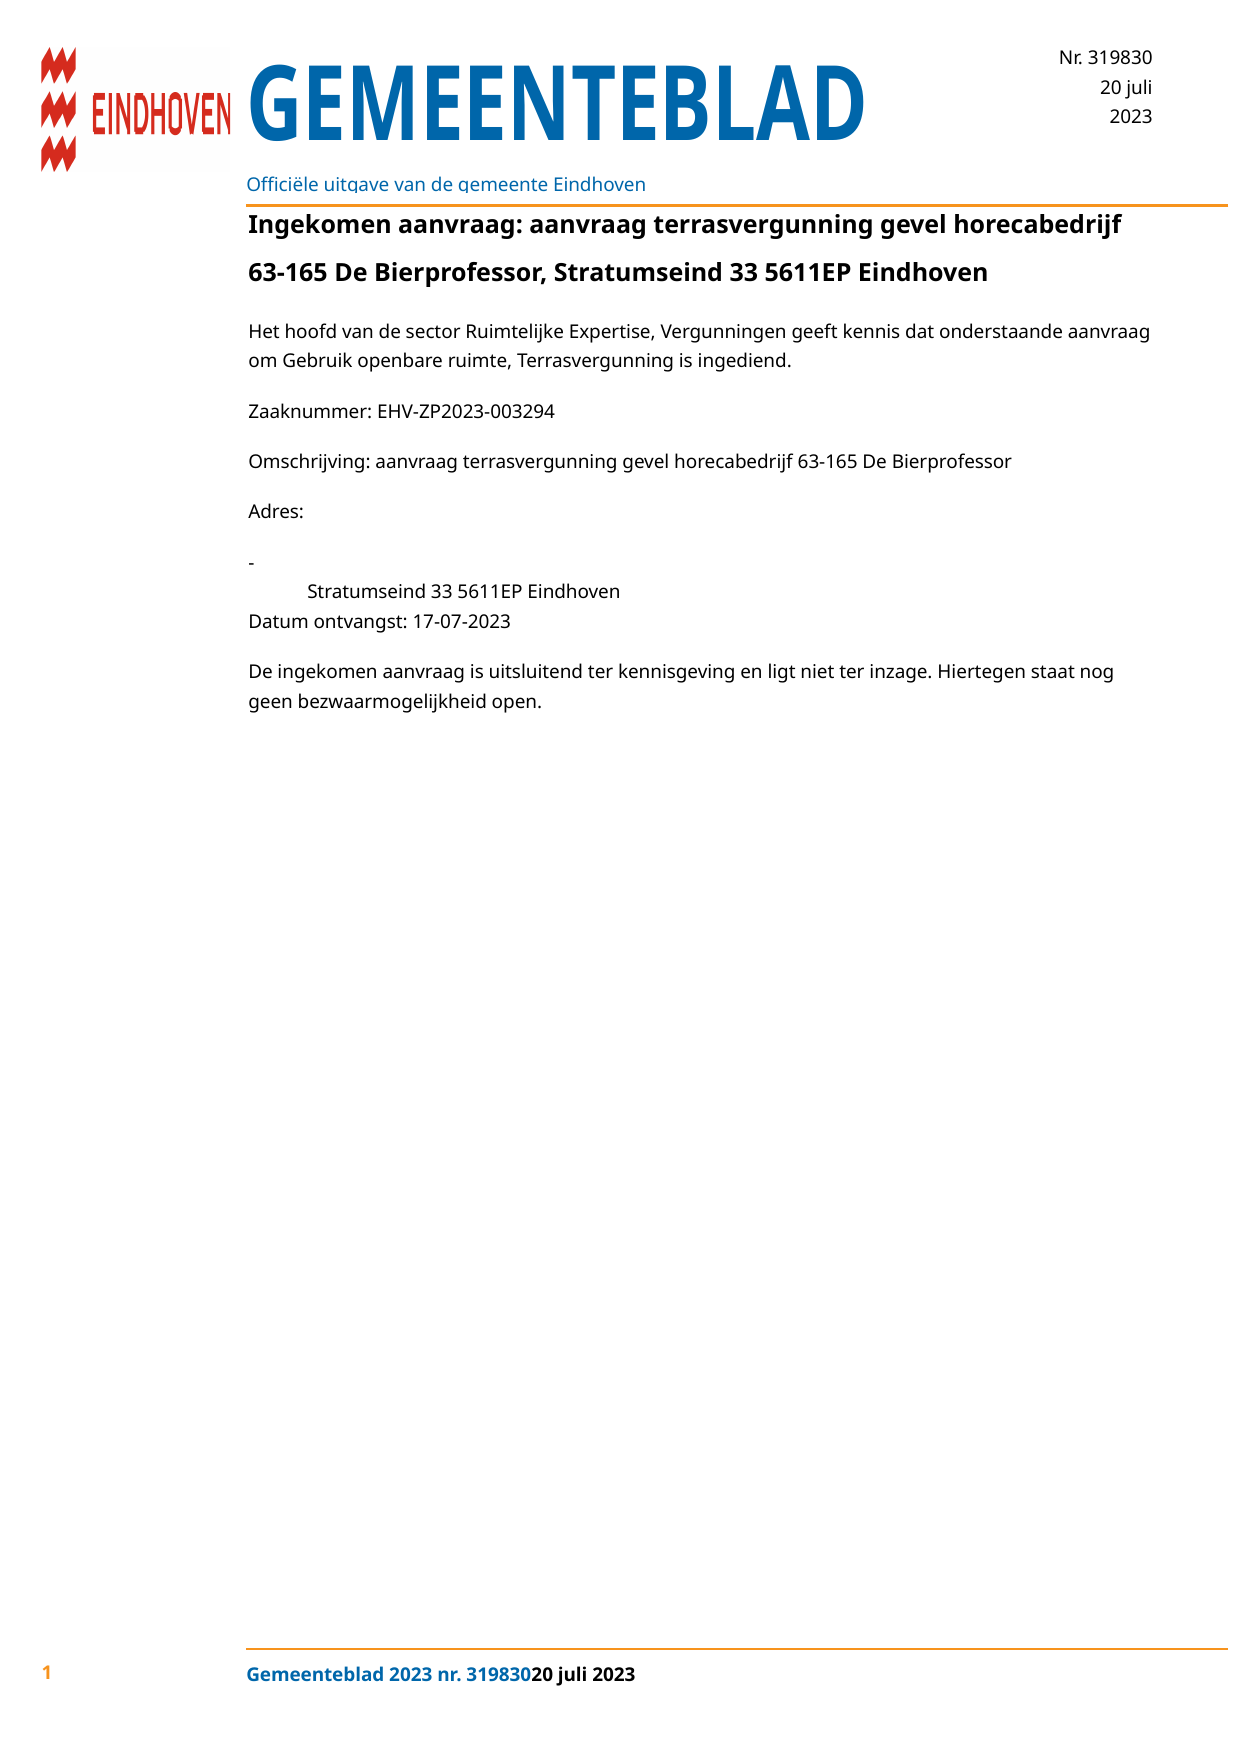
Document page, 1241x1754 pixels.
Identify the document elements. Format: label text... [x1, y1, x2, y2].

list Stratumseind 33 5611EP Eindhoven [248, 579, 1152, 604]
text Zaaknummer: EHV-ZP2023-003294 [248, 398, 1152, 424]
text Adres: [248, 499, 1152, 524]
picture [41, 47, 231, 172]
text Het hoofd van de sector Ruimtelijke Expertise, Vergunningen geeft kennis dat onderstaande aanvraag om Gebruik openbare ruimte, Terrasvergunning is ingediend. [248, 318, 1152, 373]
text Omschrijving: aanvraag terrasvergunning gevel horecabedrijf 63-165 De Bierprofessor [248, 448, 1152, 474]
text De ingekomen aanvraag is uitsluitend ter kennisgeving en ligt niet ter inzage. Hiertegen staat nog geen bezwaarmogelijkheid open. [248, 659, 1152, 714]
text Datum ontvangst: 17-07-2023 [248, 608, 1152, 634]
text Ingekomen aanvraag: aanvraag terrasvergunning gevel horecabedrijf 63-165 De Bierprofessor, Stratumseind 33 5611EP Eindhoven [248, 207, 1152, 288]
